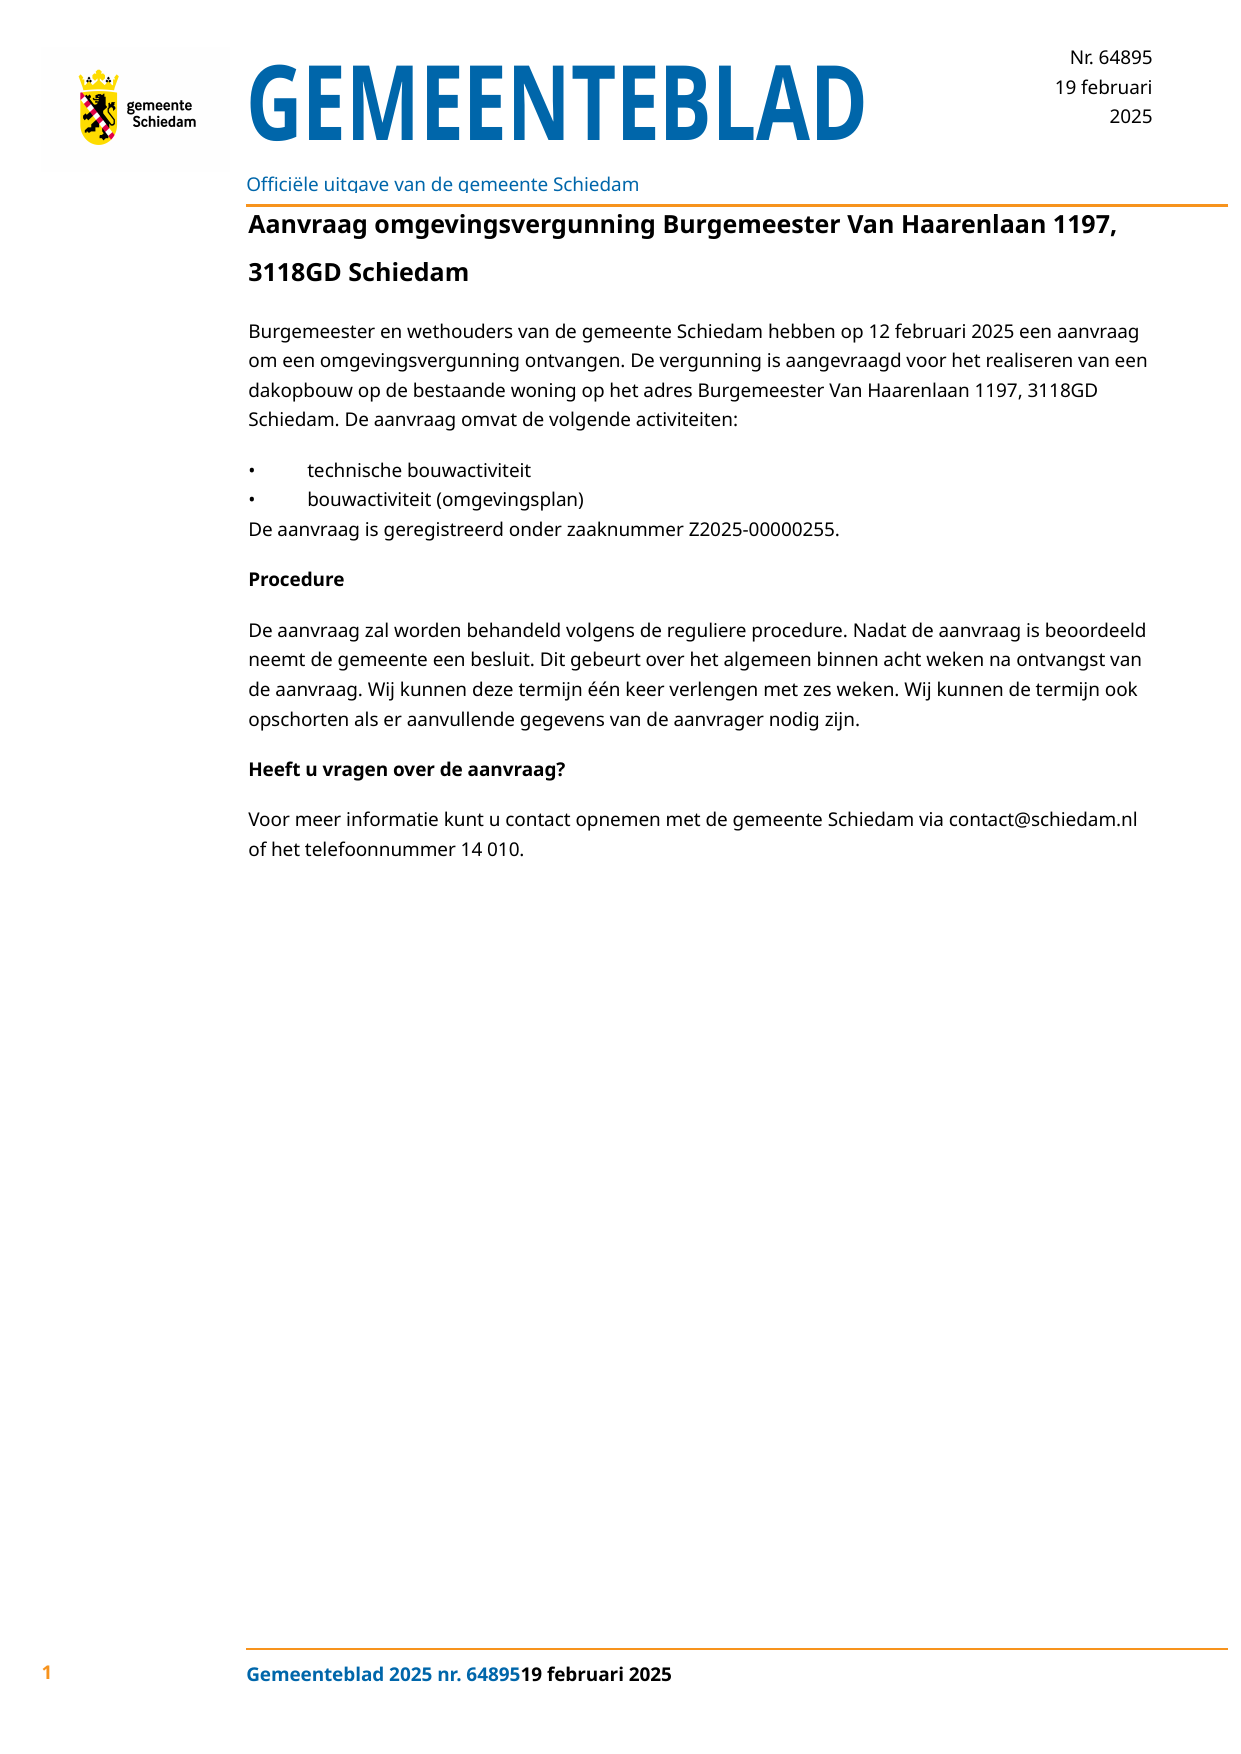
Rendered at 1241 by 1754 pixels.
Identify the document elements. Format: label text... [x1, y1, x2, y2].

list technische bouwactiviteit [248, 457, 1152, 483]
picture [41, 47, 231, 172]
text De aanvraag is geregistreerd onder zaaknummer Z2025-00000255. [248, 516, 1152, 542]
text De aanvraag zal worden behandeld volgens de reguliere procedure. Nadat de aanvraag is beoordeeld neemt de gemeente een besluit. Dit gebeurt over het algemeen binnen acht weken na ontvangst van de aanvraag. Wij kunnen deze termijn één keer verlengen met zes weken. Wij kunnen de termijn ook opschorten als er aanvullende gegevens van de aanvrager nodig zijn. [248, 617, 1152, 732]
text Burgemeester en wethouders van de gemeente Schiedam hebben op 12 februari 2025 een aanvraag om een omgevingsvergunning ontvangen. De vergunning is aangevraagd voor het realiseren van een dakopbouw op de bestaande woning op het adres Burgemeester Van Haarenlaan 1197, 3118GD Schiedam. De aanvraag omvat de volgende activiteiten: [248, 318, 1152, 432]
text Procedure [248, 567, 1152, 592]
list bouwactiviteit (omgevingsplan) [248, 487, 1152, 512]
text Aanvraag omgevingsvergunning Burgemeester Van Haarenlaan 1197, 3118GD Schiedam [248, 207, 1152, 288]
text Voor meer informatie kunt u contact opnemen met de gemeente Schiedam via contact@schiedam.nl of het telefoonnummer 14 010. [248, 807, 1152, 862]
text Heeft u vragen over de aanvraag? [248, 756, 1152, 782]
